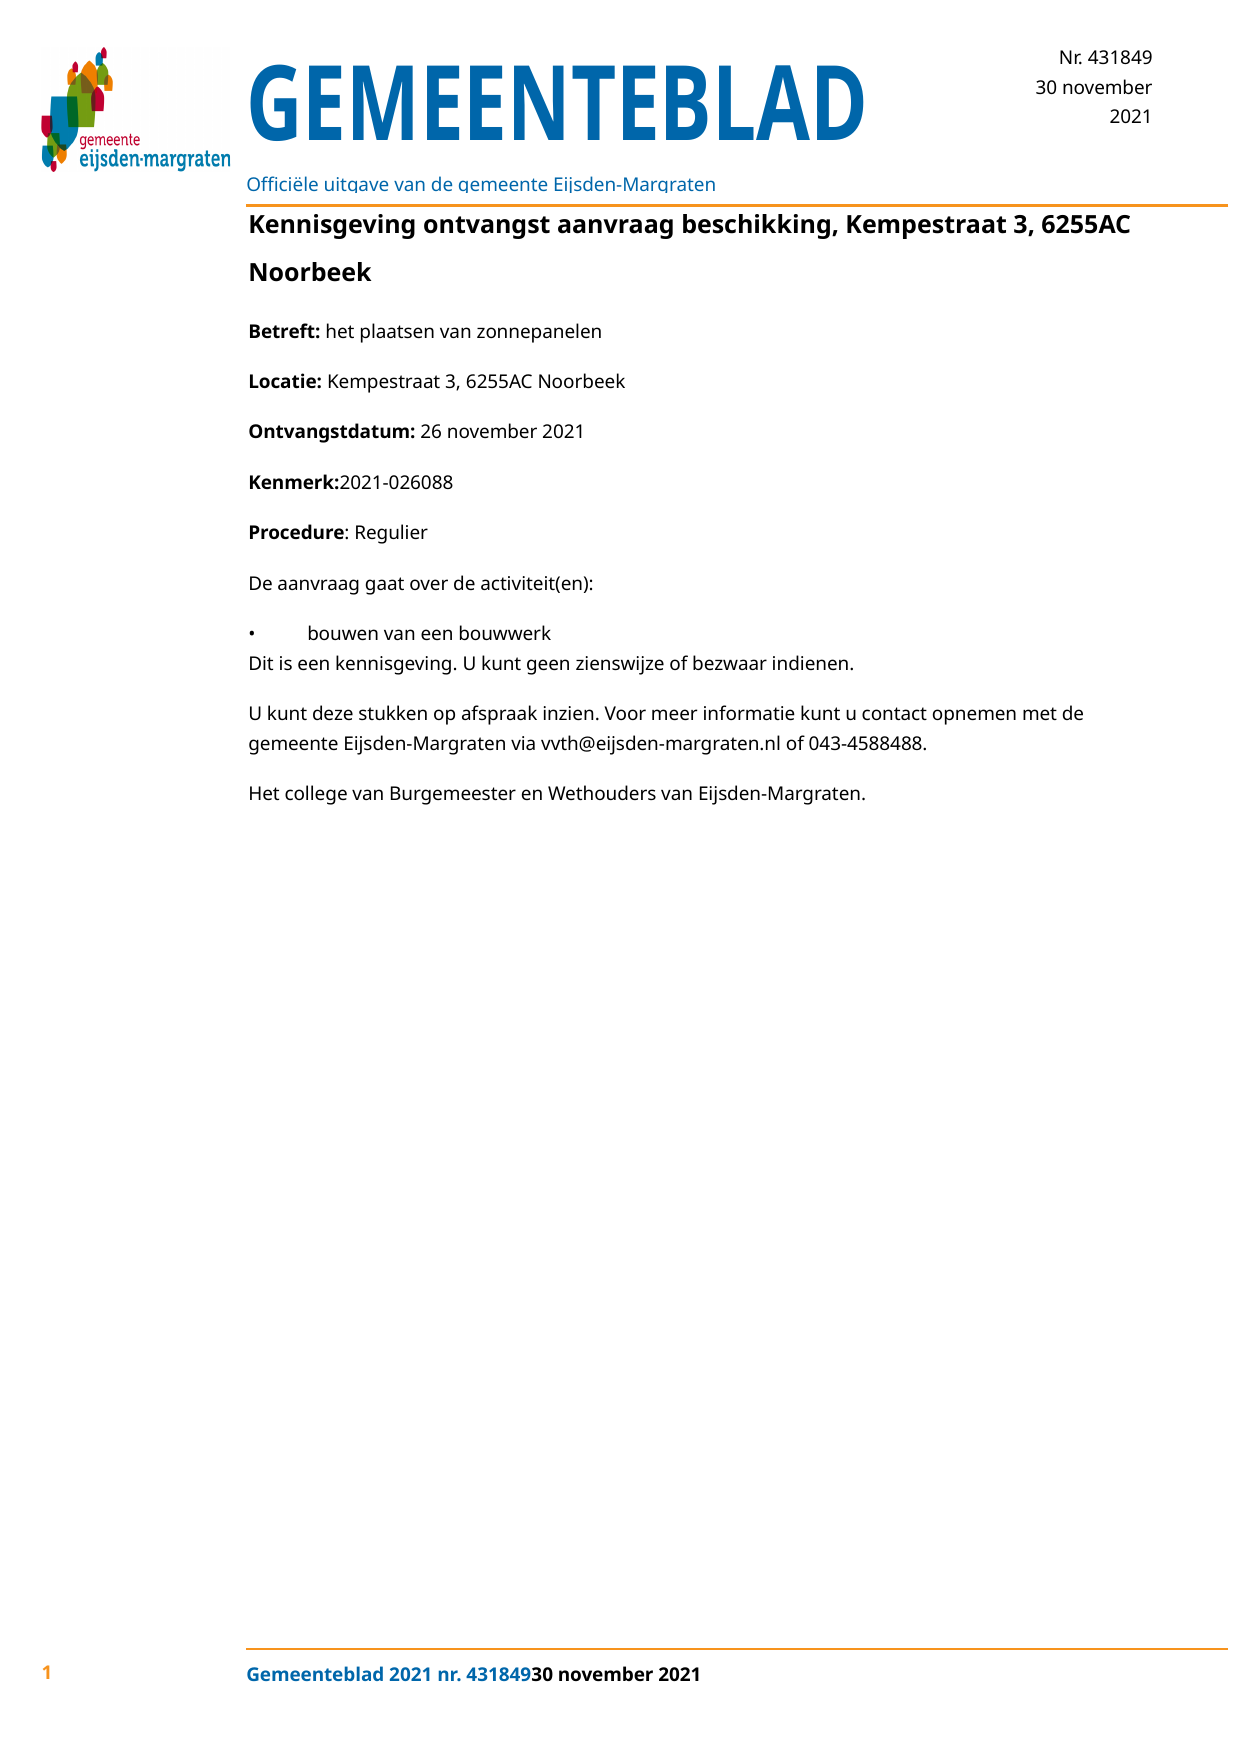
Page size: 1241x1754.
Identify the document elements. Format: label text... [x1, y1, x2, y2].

text Locatie: Kempestraat 3, 6255AC Noorbeek [248, 368, 1152, 394]
list bouwen van een bouwwerk [248, 620, 1152, 646]
text Dit is een kennisgeving. U kunt geen zienswijze of bezwaar indienen. [248, 650, 1152, 676]
text Procedure: Regulier [248, 519, 1152, 545]
picture [41, 47, 231, 172]
text Kennisgeving ontvangst aanvraag beschikking, Kempestraat 3, 6255AC Noorbeek [248, 207, 1152, 288]
text Kenmerk:2021-026088 [248, 469, 1152, 495]
text U kunt deze stukken op afspraak inzien. Voor meer informatie kunt u contact opnemen met de gemeente Eijsden-Margraten via vvth@eijsden-margraten.nl of 043-4588488. [248, 700, 1152, 756]
text Betreft: het plaatsen van zonnepanelen [248, 318, 1152, 344]
text De aanvraag gaat over de activiteit(en): [248, 570, 1152, 596]
text Het college van Burgemeester en Wethouders van Eijsden-Margraten. [248, 780, 1152, 806]
text Ontvangstdatum: 26 november 2021 [248, 419, 1152, 444]
